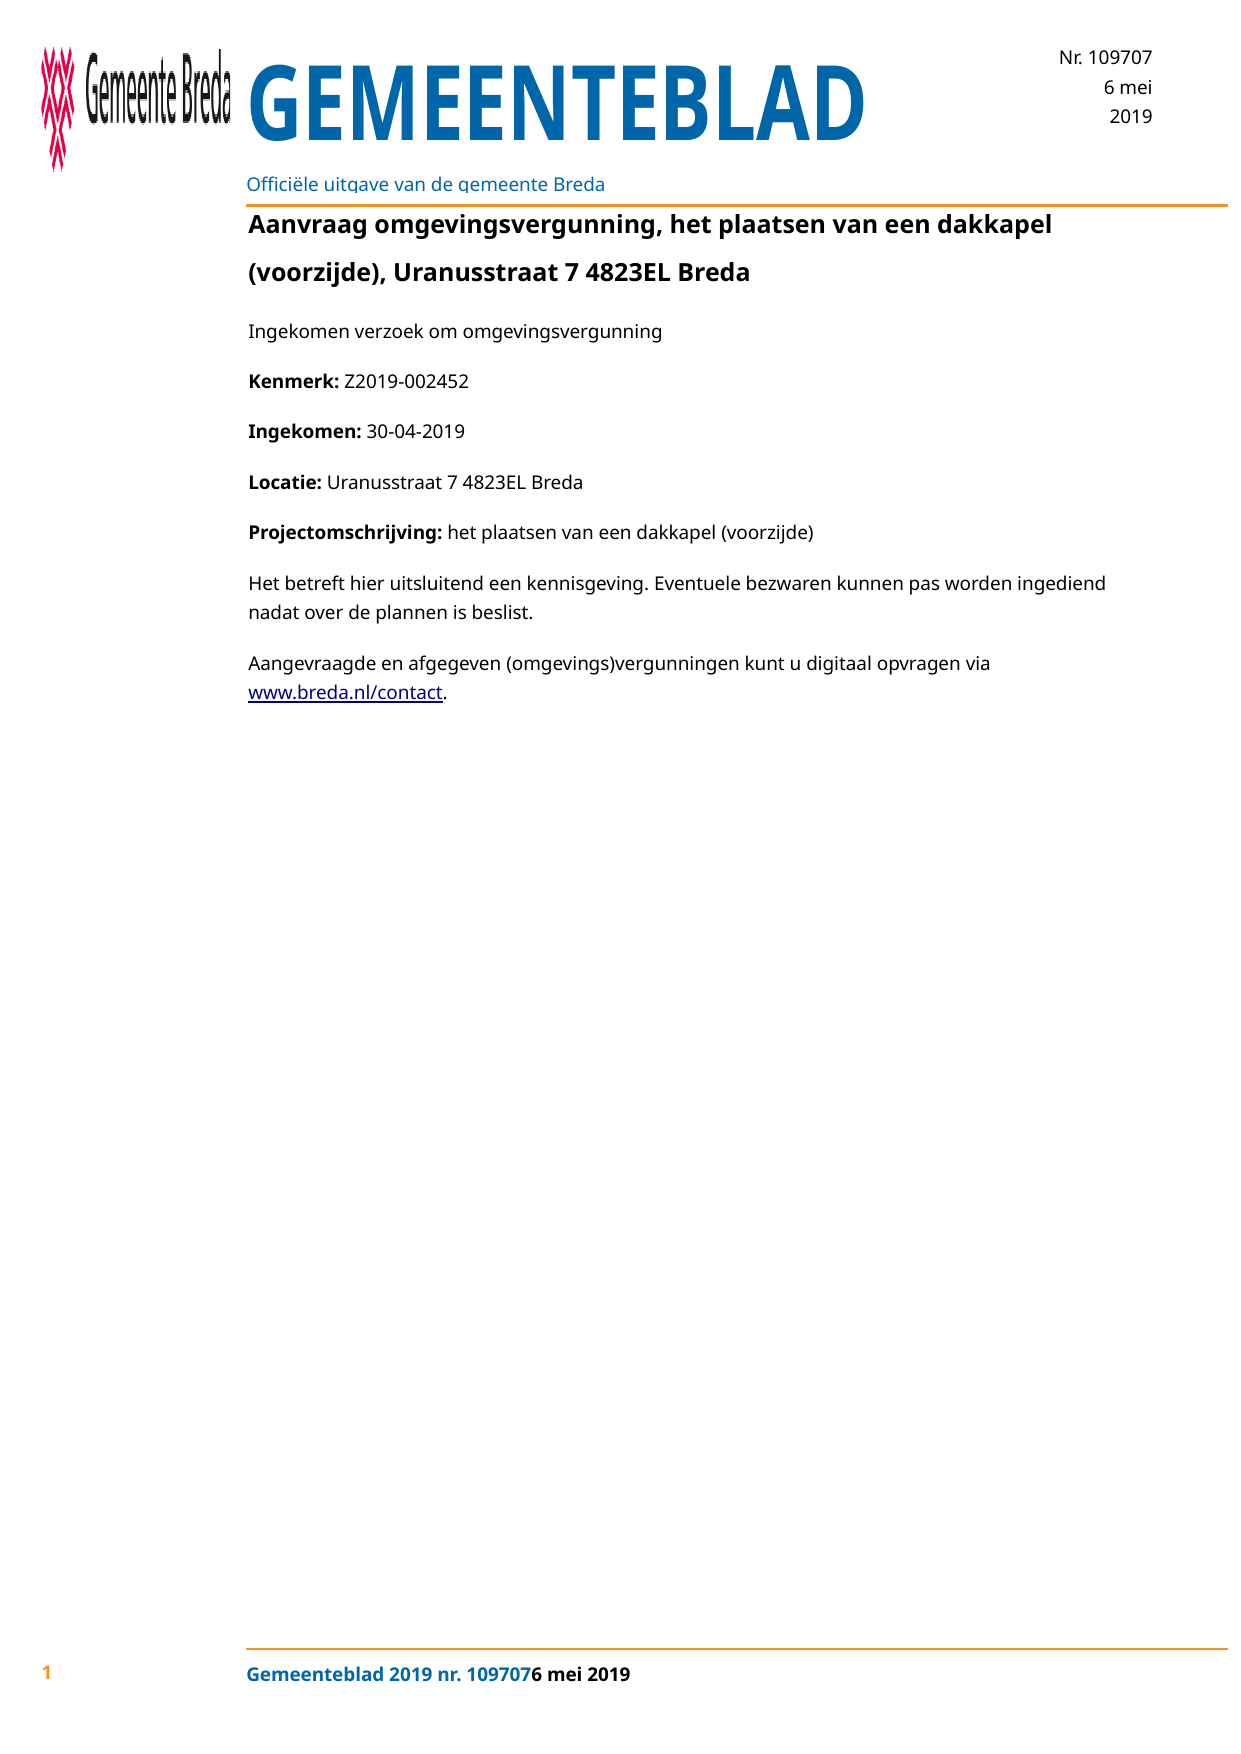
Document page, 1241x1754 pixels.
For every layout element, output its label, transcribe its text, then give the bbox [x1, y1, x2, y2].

text Kenmerk: Z2019-002452 [248, 368, 1152, 394]
text Ingekomen verzoek om omgevingsvergunning [248, 318, 1152, 344]
text Aanvraag omgevingsvergunning, het plaatsen van een dakkapel (voorzijde), Uranusstraat 7 4823EL Breda [248, 207, 1152, 288]
text Aangevraagde en afgegeven (omgevings)vergunningen kunt u digitaal opvragen via www.breda.nl/contact. [248, 650, 1152, 705]
text Het betreft hier uitsluitend een kennisgeving. Eventuele bezwaren kunnen pas worden ingediend nadat over de plannen is beslist. [248, 570, 1152, 625]
text Locatie: Uranusstraat 7 4823EL Breda [248, 469, 1152, 495]
text Projectomschrijving: het plaatsen van een dakkapel (voorzijde) [248, 519, 1152, 545]
picture [41, 47, 231, 172]
text Ingekomen: 30-04-2019 [248, 419, 1152, 444]
